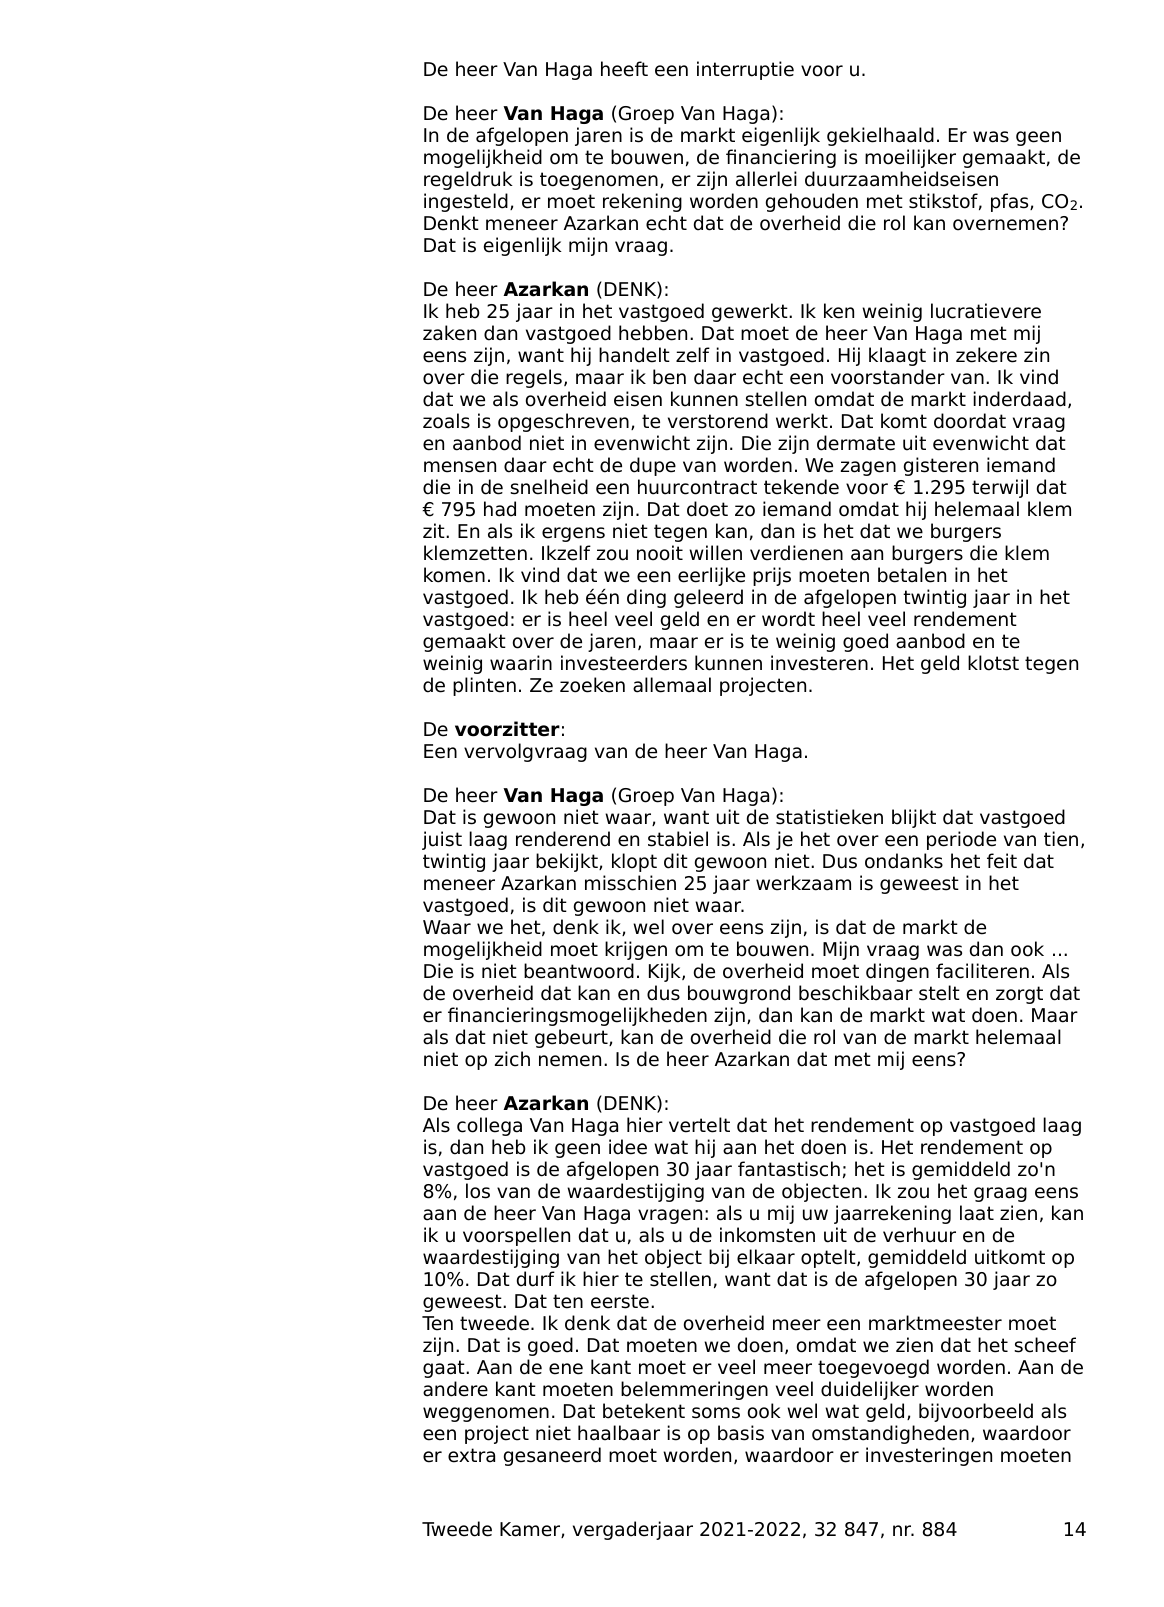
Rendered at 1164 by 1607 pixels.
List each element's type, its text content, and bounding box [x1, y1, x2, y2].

text Als collega Van Haga hier vertelt dat het rendement op vastgoed laag is, dan heb ik geen idee wat hij aan het doen is. Het rendement op vastgoed is de afgelopen 30 jaar fantastisch; het is gemiddeld zo'n 8%, los van de waardestijging van de objecten. Ik zou het graag eens aan de heer Van Haga vragen: als u mij uw jaarrekening laat zien, kan ik u voorspellen dat u, als u de inkomsten uit de verhuur en de waardestijging van het object bij elkaar optelt, gemiddeld uitkomt op 10%. Dat durf ik hier te stellen, want dat is de afgelopen 30 jaar zo geweest. Dat ten eerste. [422, 1115, 1087, 1313]
text Ten tweede. Ik denk dat de overheid meer een marktmeester moet zijn. Dat is goed. Dat moeten we doen, omdat we zien dat het scheef gaat. Aan de ene kant moet er veel meer toegevoegd worden. Aan de andere kant moeten belemmeringen veel duidelijker worden weggenomen. Dat betekent soms ook wel wat geld, bijvoorbeeld als een project niet haalbaar is op basis van omstandigheden, waardoor er extra gesaneerd moet worden, waardoor er investeringen moeten [422, 1313, 1087, 1467]
text Een vervolgvraag van de heer Van Haga. [422, 741, 1087, 763]
text De heer Azarkan (DENK): [422, 1093, 1087, 1115]
text In de afgelopen jaren is de markt eigenlijk gekielhaald. Er was geen mogelijkheid om te bouwen, de financiering is moeilijker gemaakt, de regeldruk is toegenomen, er zijn allerlei duurzaamheidseisen ingesteld, er moet rekening worden gehouden met stikstof, pfas, CO2. Denkt meneer Azarkan echt dat de overheid die rol kan overnemen? Dat is eigenlijk mijn vraag. [422, 125, 1087, 257]
text Dat is gewoon niet waar, want uit de statistieken blijkt dat vastgoed juist laag renderend en stabiel is. Als je het over een periode van tien, twintig jaar bekijkt, klopt dit gewoon niet. Dus ondanks het feit dat meneer Azarkan misschien 25 jaar werkzaam is geweest in het vastgoed, is dit gewoon niet waar. [422, 807, 1087, 917]
text De heer Azarkan (DENK): [422, 279, 1087, 301]
text Waar we het, denk ik, wel over eens zijn, is dat de markt de mogelijkheid moet krijgen om te bouwen. Mijn vraag was dan ook ... Die is niet beantwoord. Kijk, de overheid moet dingen faciliteren. Als de overheid dat kan en dus bouwgrond beschikbaar stelt en zorgt dat er financieringsmogelijkheden zijn, dan kan de markt wat doen. Maar als dat niet gebeurt, kan de overheid die rol van de markt helemaal niet op zich nemen. Is de heer Azarkan dat met mij eens? [422, 917, 1087, 1071]
text De heer Van Haga (Groep Van Haga): [422, 785, 1087, 807]
text De heer Van Haga (Groep Van Haga): [422, 103, 1087, 125]
text Ik heb 25 jaar in het vastgoed gewerkt. Ik ken weinig lucratievere zaken dan vastgoed hebben. Dat moet de heer Van Haga met mij eens zijn, want hij handelt zelf in vastgoed. Hij klaagt in zekere zin over die regels, maar ik ben daar echt een voorstander van. Ik vind dat we als overheid eisen kunnen stellen omdat de markt inderdaad, zoals is opgeschreven, te verstorend werkt. Dat komt doordat vraag en aanbod niet in evenwicht zijn. Die zijn dermate uit evenwicht dat mensen daar echt de dupe van worden. We zagen gisteren iemand die in de snelheid een huurcontract tekende voor € 1.295 terwijl dat € 795 had moeten zijn. Dat doet zo iemand omdat hij helemaal klem zit. En als ik ergens niet tegen kan, dan is het dat we burgers klemzetten. Ikzelf zou nooit willen verdienen aan burgers die klem komen. Ik vind dat we een eerlijke prijs moeten betalen in het vastgoed. Ik heb één ding geleerd in de afgelopen twintig jaar in het vastgoed: er is heel veel geld en er wordt heel veel rendement gemaakt over de jaren, maar er is te weinig goed aanbod en te weinig waarin investeerders kunnen investeren. Het geld klotst tegen de plinten. Ze zoeken allemaal projecten. [422, 301, 1087, 697]
text De voorzitter: [422, 719, 1087, 741]
text De heer Van Haga heeft een interruptie voor u. [422, 59, 1087, 81]
